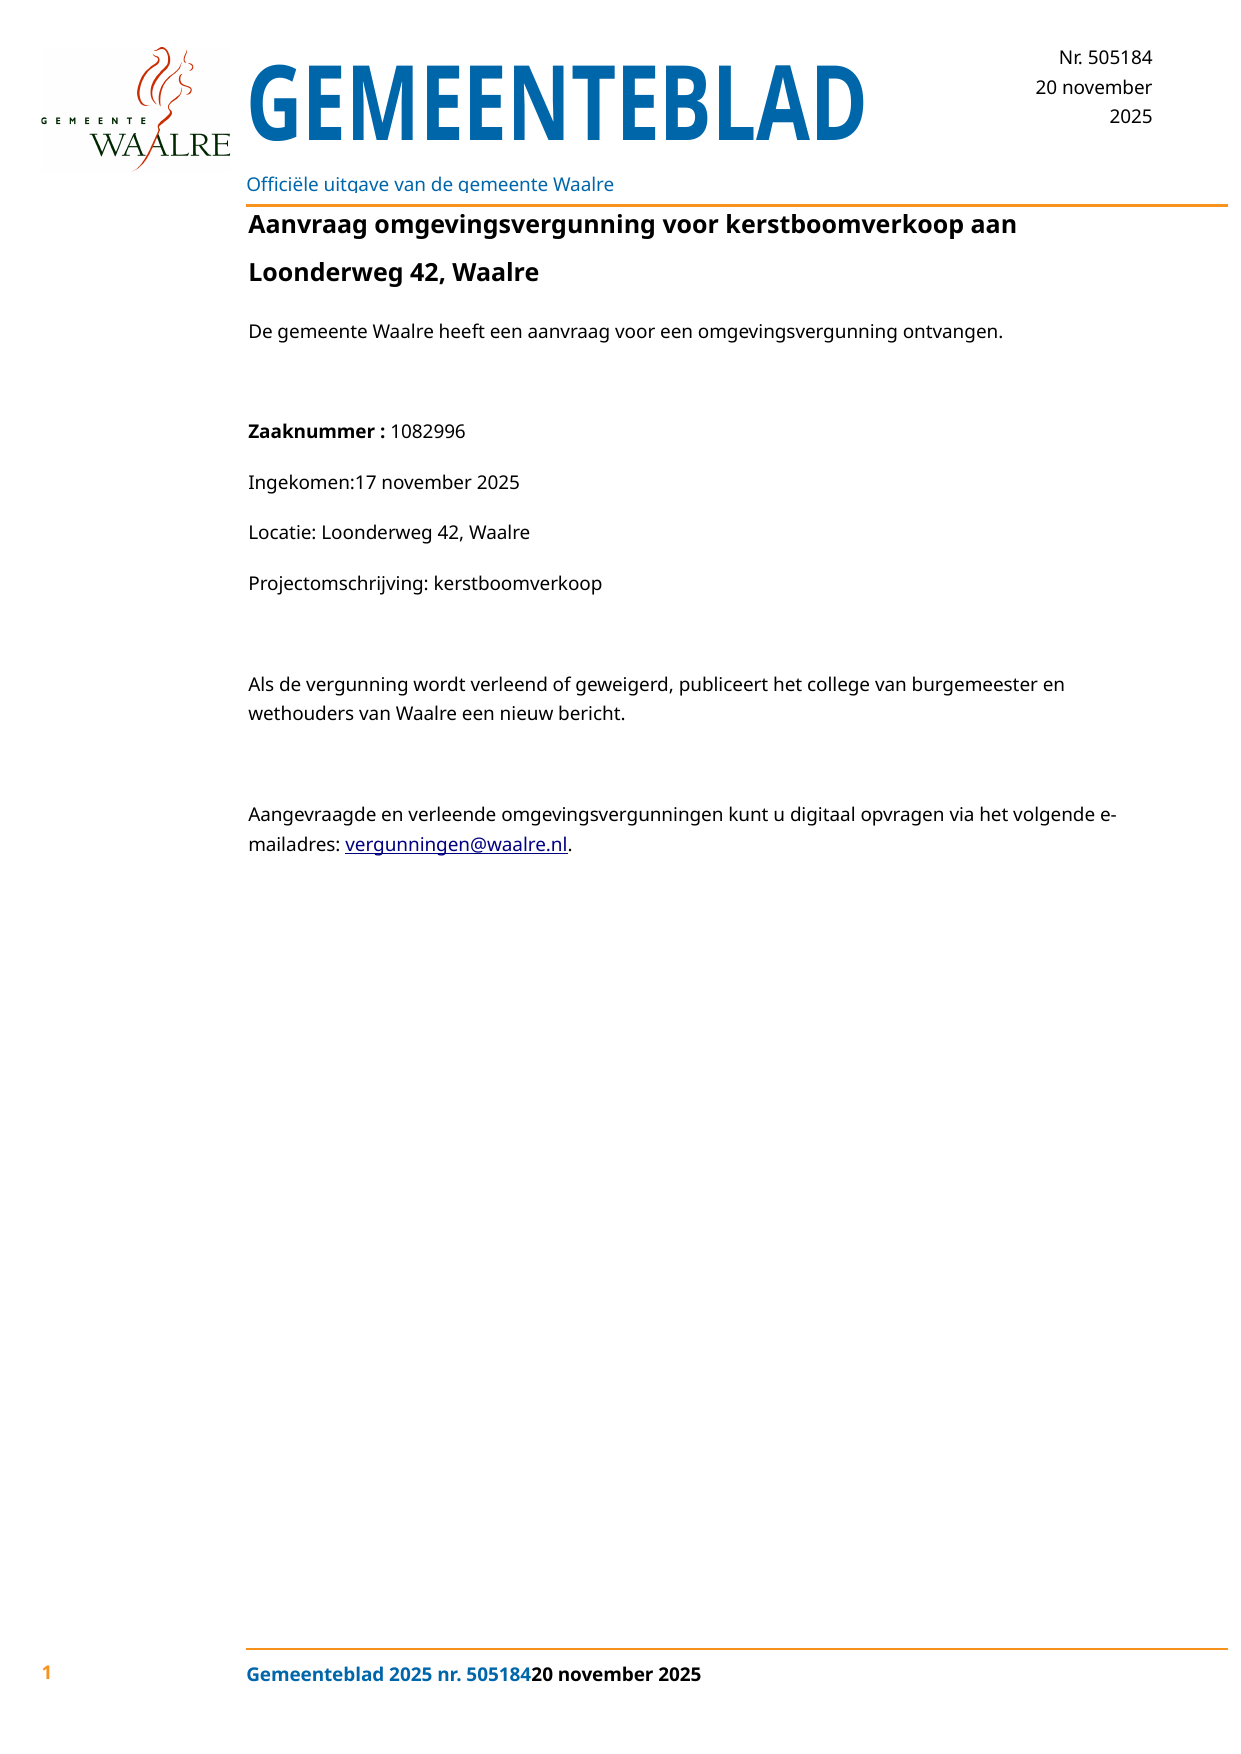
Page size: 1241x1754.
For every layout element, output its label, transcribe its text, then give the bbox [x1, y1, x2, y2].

text De gemeente Waalre heeft een aanvraag voor een omgevingsvergunning ontvangen. [248, 318, 1152, 344]
text Ingekomen:17 november 2025 [248, 469, 1152, 495]
text Als de vergunning wordt verleend of geweigerd, publiceert het college van burgemeester en wethouders van Waalre een nieuw bericht. [248, 671, 1152, 726]
text Locatie: Loonderweg 42, Waalre [248, 519, 1152, 545]
text Aangevraagde en verleende omgevingsvergunningen kunt u digitaal opvragen via het volgende e-mailadres: vergunningen@waalre.nl. [248, 801, 1152, 857]
text Zaaknummer : 1082996 [248, 419, 1152, 444]
picture [41, 47, 231, 172]
text Projectomschrijving: kerstboomverkoop [248, 570, 1152, 596]
text Aanvraag omgevingsvergunning voor kerstboomverkoop aan Loonderweg 42, Waalre [248, 207, 1152, 288]
